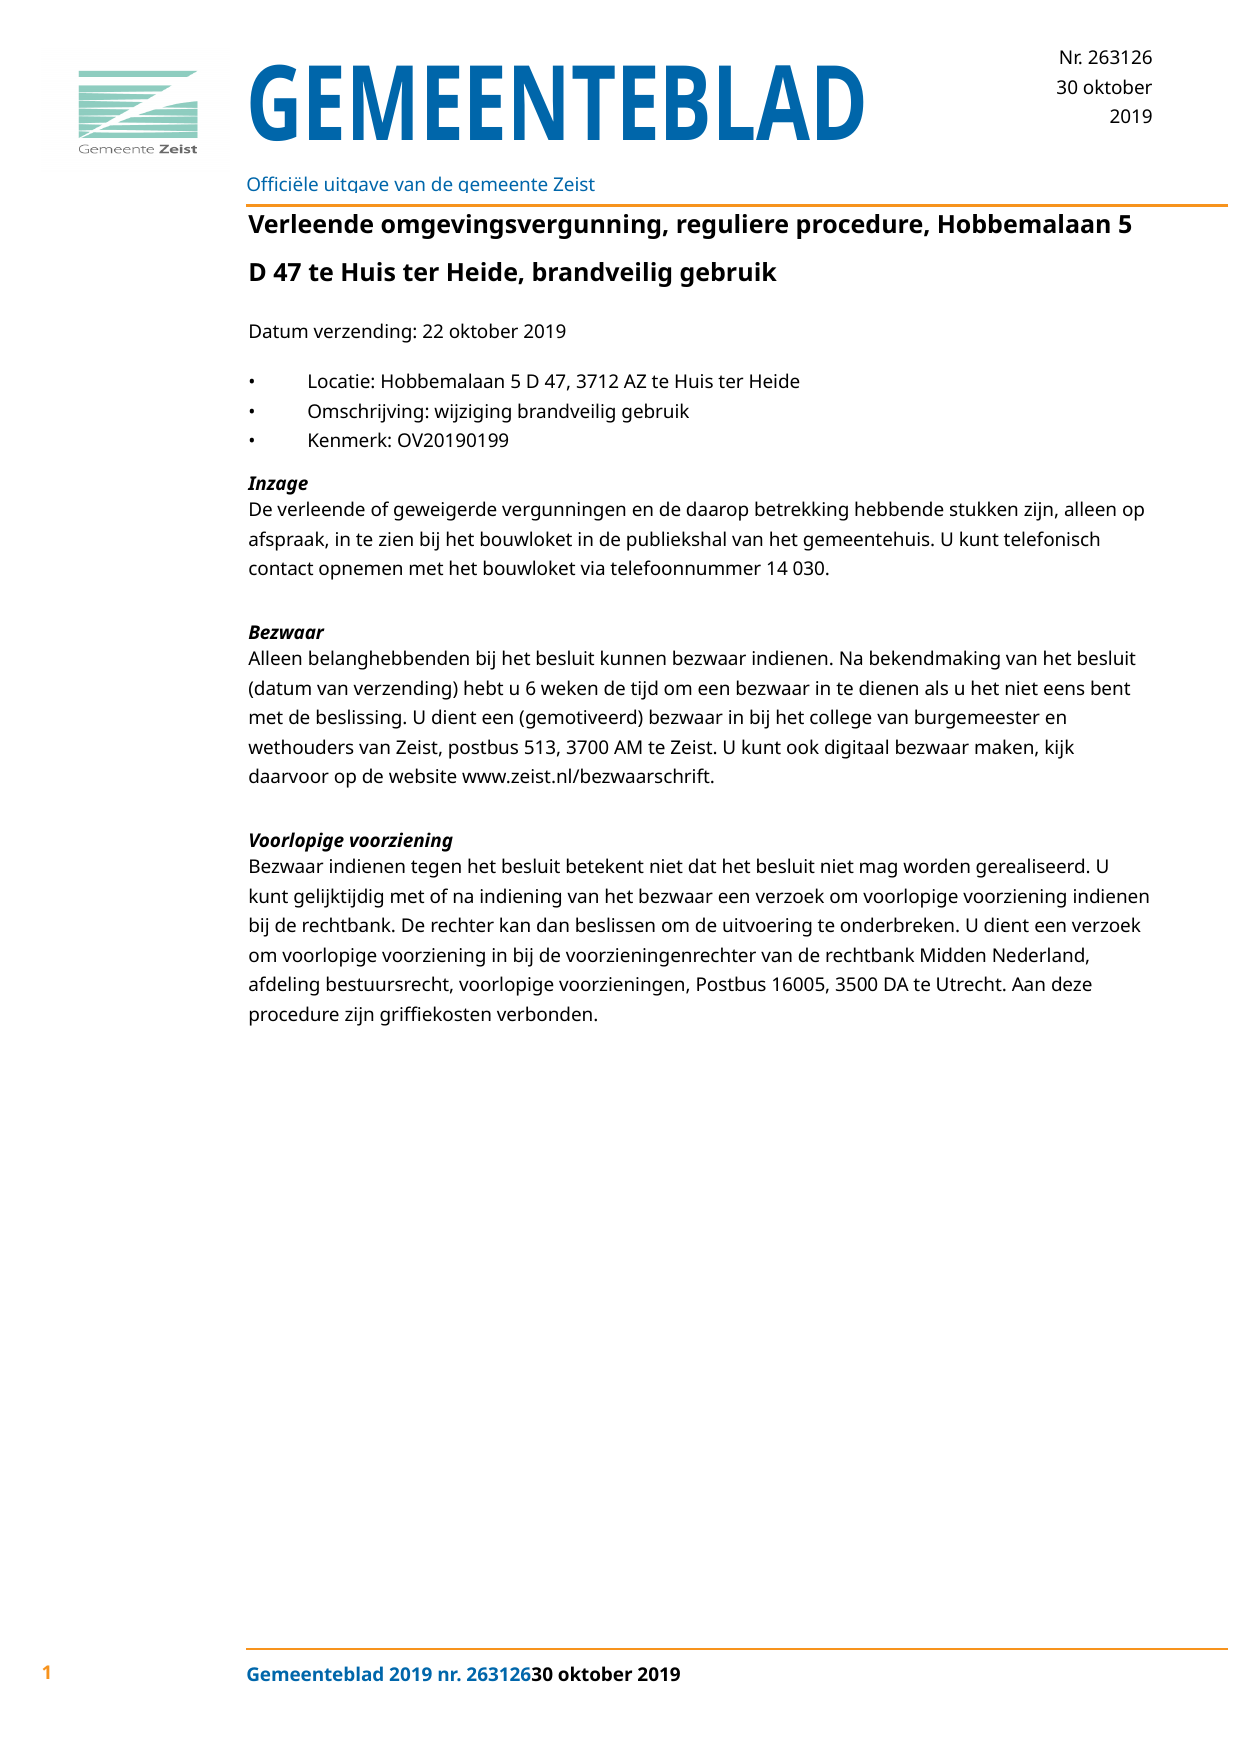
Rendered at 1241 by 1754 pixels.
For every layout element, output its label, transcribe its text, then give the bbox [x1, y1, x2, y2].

text Datum verzending: 22 oktober 2019 [248, 318, 1152, 344]
text Alleen belanghebbenden bij het besluit kunnen bezwaar indienen. Na bekendmaking van het besluit (datum van verzending) hebt u 6 weken de tijd om een bezwaar in te dienen als u het niet eens bent met de beslissing. U dient een (gemotiveerd) bezwaar in bij het college van burgemeester en wethouders van Zeist, postbus 513, 3700 AM te Zeist. U kunt ook digitaal bezwaar maken, kijk daarvoor op de website www.zeist.nl/bezwaarschrift. [248, 645, 1152, 789]
text Bezwaar indienen tegen het besluit betekent niet dat het besluit niet mag worden gerealiseerd. U kunt gelijktijdig met of na indiening van het bezwaar een verzoek om voorlopige voorziening indienen bij de rechtbank. De rechter kan dan beslissen om de uitvoering te onderbreken. U dient een verzoek om voorlopige voorziening in bij de voorzieningenrechter van de rechtbank Midden Nederland, afdeling bestuursrecht, voorlopige voorzieningen, Postbus 16005, 3500 DA te Utrecht. Aan deze procedure zijn griffiekosten verbonden. [248, 853, 1152, 1027]
picture [41, 47, 231, 172]
text Verleende omgevingsvergunning, reguliere procedure, Hobbemalaan 5 D 47 te Huis ter Heide, brandveilig gebruik [248, 207, 1152, 288]
list Omschrijving: wijziging brandveilig gebruik [248, 398, 1152, 424]
text Voorlopige voorziening [248, 827, 1152, 853]
list Kenmerk: OV20190199 [248, 427, 1152, 453]
text Inzage [248, 471, 1152, 496]
list Locatie: Hobbemalaan 5 D 47, 3712 AZ te Huis ter Heide [248, 368, 1152, 394]
text Bezwaar [248, 619, 1152, 645]
text De verleende of geweigerde vergunningen en de daarop betrekking hebbende stukken zijn, alleen op afspraak, in te zien bij het bouwloket in de publiekshal van het gemeentehuis. U kunt telefonisch contact opnemen met het bouwloket via telefoonnummer 14 030. [248, 496, 1152, 581]
